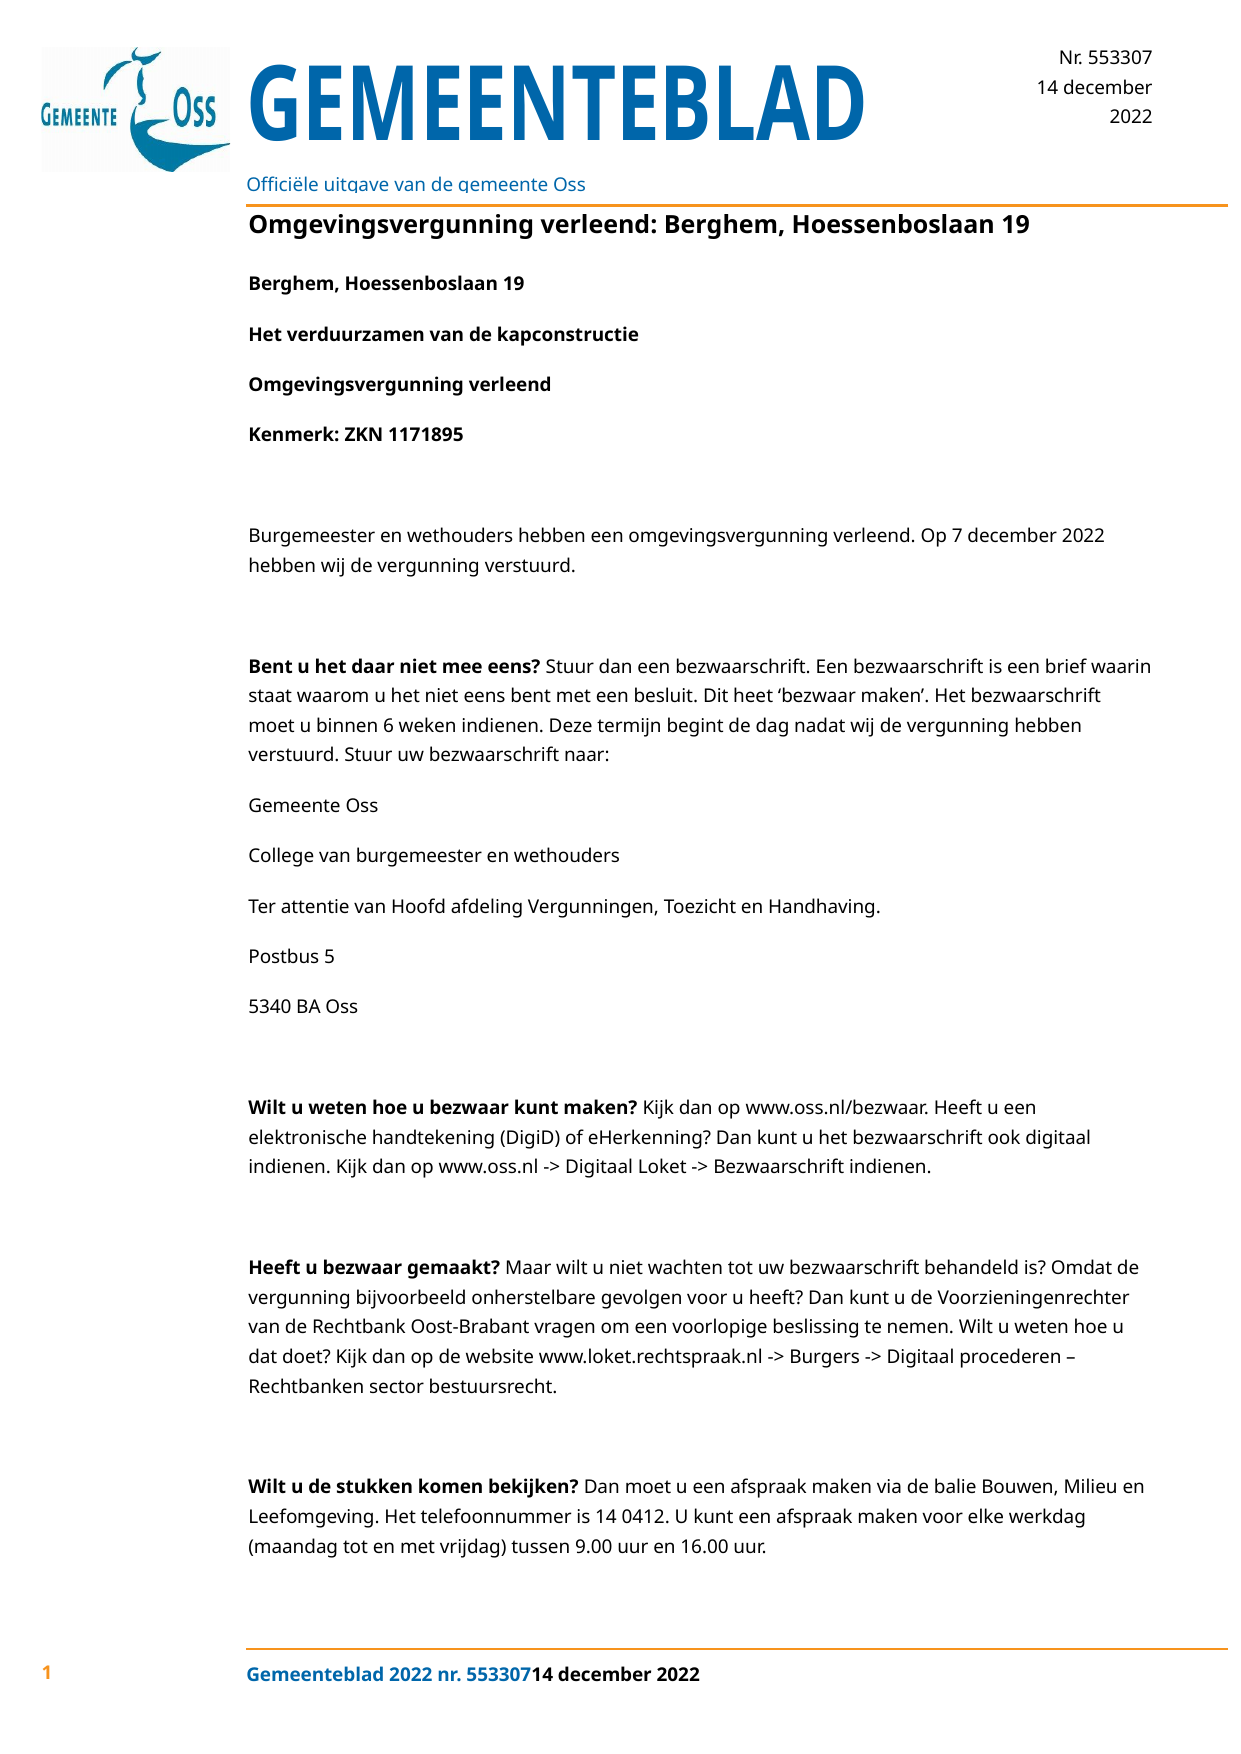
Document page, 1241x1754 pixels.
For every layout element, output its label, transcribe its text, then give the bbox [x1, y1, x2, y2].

text Ter attentie van Hoofd afdeling Vergunningen, Toezicht en Handhaving. [248, 893, 1152, 918]
text College van burgemeester en wethouders [248, 842, 1152, 868]
text Burgemeester en wethouders hebben een omgevingsvergunning verleend. Op 7 december 2022 hebben wij de vergunning verstuurd. [248, 522, 1152, 578]
text Bent u het daar niet mee eens? Stuur dan een bezwaarschrift. Een bezwaarschrift is een brief waarin staat waarom u het niet eens bent met een besluit. Dit heet ‘bezwaar maken’. Het bezwaarschrift moet u binnen 6 weken indienen. Deze termijn begint de dag nadat wij de vergunning hebben verstuurd. Stuur uw bezwaarschrift naar: [248, 653, 1152, 767]
text 5340 BA Oss [248, 994, 1152, 1019]
picture [41, 47, 231, 172]
text Het verduurzamen van de kapconstructie [248, 321, 1152, 346]
text Gemeente Oss [248, 792, 1152, 818]
text Wilt u de stukken komen bekijken? Dan moet u een afspraak maken via de balie Bouwen, Milieu en Leefomgeving. Het telefoonnummer is 14 0412. U kunt een afspraak maken voor elke werkdag (maandag tot en met vrijdag) tussen 9.00 uur en 16.00 uur. [248, 1474, 1152, 1558]
text Berghem, Hoessenboslaan 19 [248, 270, 1152, 296]
text Omgevingsvergunning verleend: Berghem, Hoessenboslaan 19 [248, 207, 1152, 241]
text Omgevingsvergunning verleend [248, 371, 1152, 397]
text Wilt u weten hoe u bezwaar kunt maken? Kijk dan op www.oss.nl/bezwaar. Heeft u een elektronische handtekening (DigiD) of eHerkenning? Dan kunt u het bezwaarschrift ook digitaal indienen. Kijk dan op www.oss.nl -> Digitaal Loket -> Bezwaarschrift indienen. [248, 1094, 1152, 1179]
text Heeft u bezwaar gemaakt? Maar wilt u niet wachten tot uw bezwaarschrift behandeld is? Omdat de vergunning bijvoorbeeld onherstelbare gevolgen voor u heeft? Dan kunt u de Voorzieningenrechter van de Rechtbank Oost-Brabant vragen om een voorlopige beslissing te nemen. Wilt u weten hoe u dat doet? Kijk dan op de website www.loket.rechtspraak.nl -> Burgers -> Digitaal procederen – Rechtbanken sector bestuursrecht. [248, 1254, 1152, 1398]
text Postbus 5 [248, 943, 1152, 969]
text Kenmerk: ZKN 1171895 [248, 422, 1152, 447]
